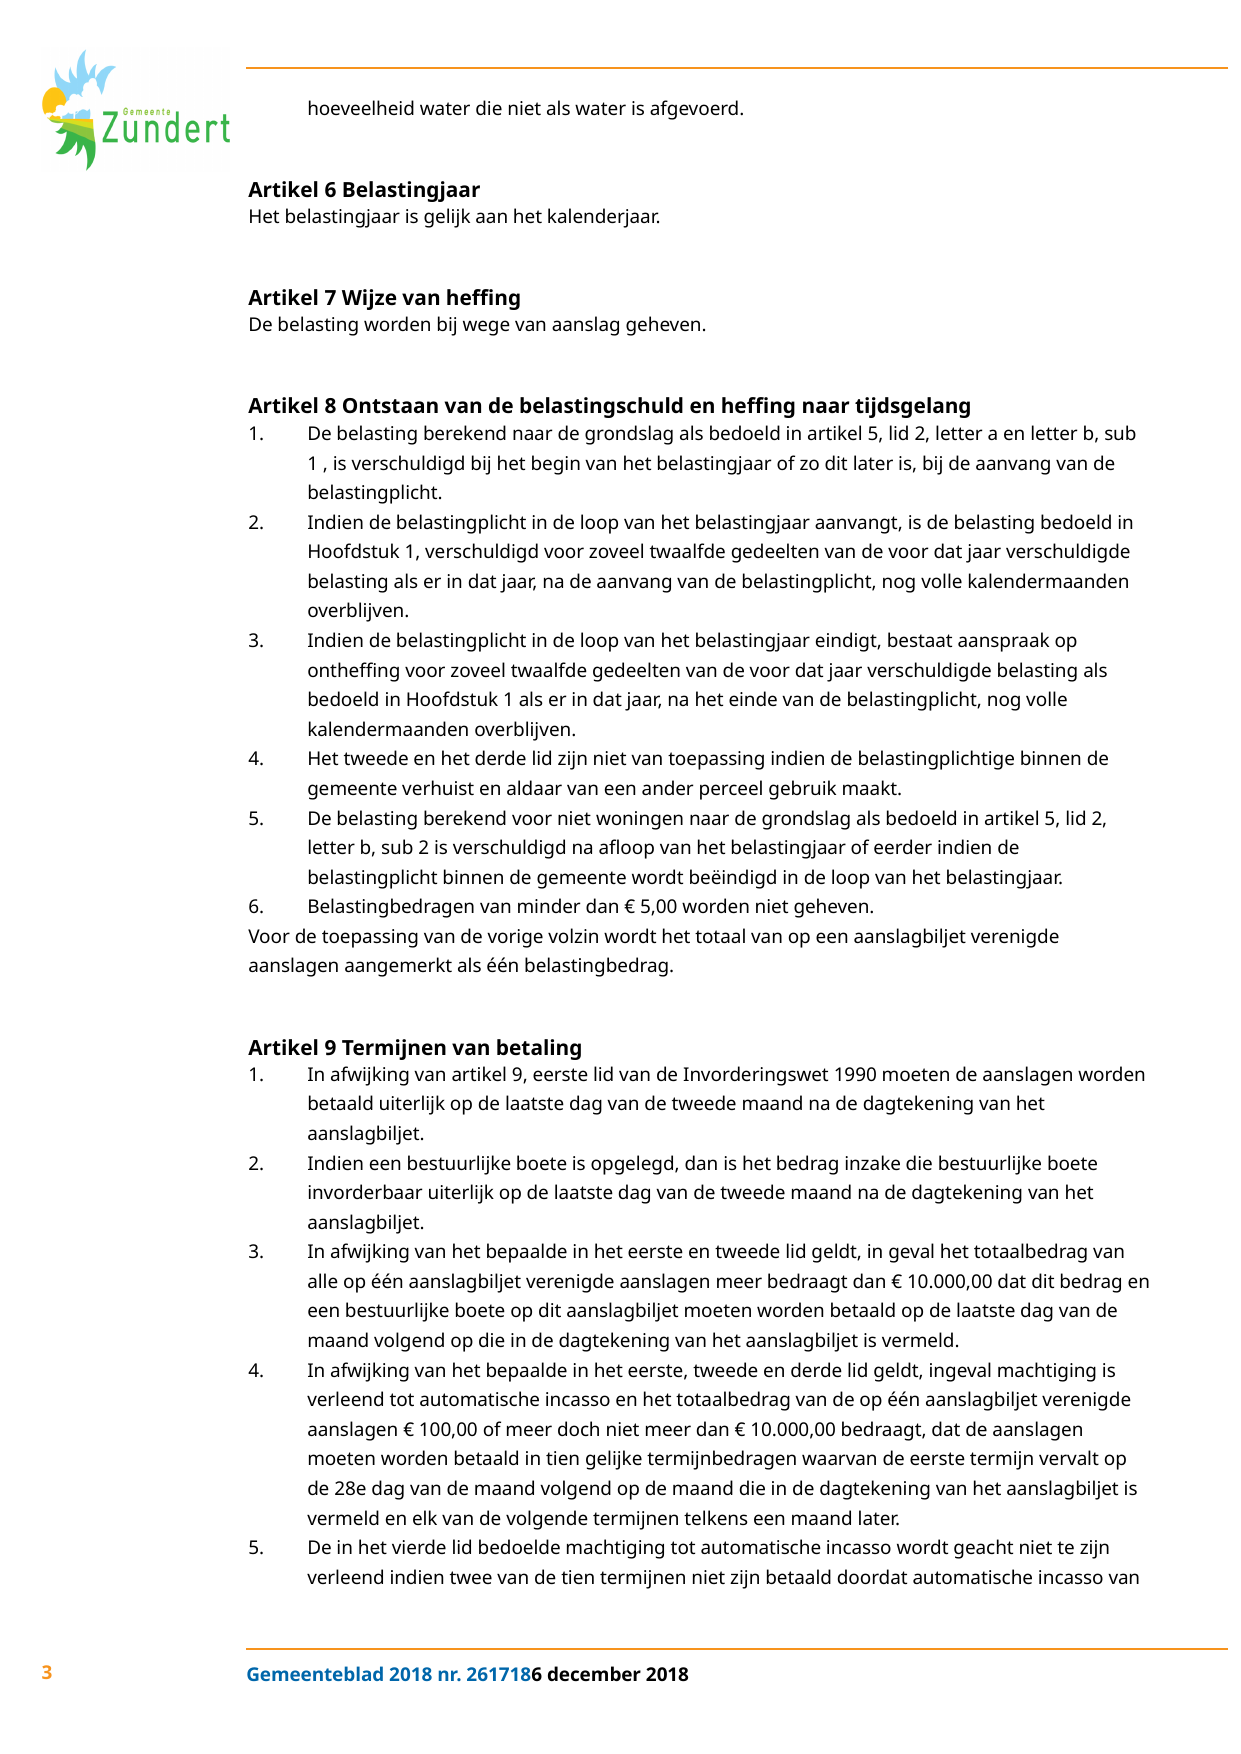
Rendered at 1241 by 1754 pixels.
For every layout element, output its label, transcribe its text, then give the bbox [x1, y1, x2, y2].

text Artikel 6 Belastingjaar [248, 175, 1152, 203]
text Artikel 9 Termijnen van betaling [248, 1033, 1152, 1061]
list In afwijking van het bepaalde in het eerste en tweede lid geldt, in geval het totaalbedrag van alle op één aanslagbiljet verenigde aanslagen meer bedraagt dan € 10.000,00 dat dit bedrag en een bestuurlijke boete op dit aanslagbiljet moeten worden betaald op de laatste dag van de maand volgend op die in de dagtekening van het aanslagbiljet is vermeld. [248, 1238, 1152, 1353]
list De belasting berekend naar de grondslag als bedoeld in artikel 5, lid 2, letter a en letter b, sub 1 , is verschuldigd bij het begin van het belastingjaar of zo dit later is, bij de aanvang van de belastingplicht. [248, 420, 1152, 505]
list In afwijking van artikel 9, eerste lid van de Invorderingswet 1990 moeten de aanslagen worden betaald uiterlijk op de laatste dag van de tweede maand na de dagtekening van het aanslagbiljet. [248, 1061, 1152, 1146]
text Voor de toepassing van de vorige volzin wordt het totaal van op een aanslagbiljet verenigde aanslagen aangemerkt als één belastingbedrag. [248, 923, 1152, 978]
picture [41, 47, 231, 172]
text Het belastingjaar is gelijk aan het kalenderjaar. [248, 203, 1152, 229]
text Artikel 7 Wijze van heffing [248, 283, 1152, 312]
list Indien een bestuurlijke boete is opgelegd, dan is het bedrag inzake die bestuurlijke boete invorderbaar uiterlijk op de laatste dag van de tweede maand na de dagtekening van het aanslagbiljet. [248, 1150, 1152, 1235]
text Artikel 8 Ontstaan van de belastingschuld en heffing naar tijdsgelang [248, 392, 1152, 420]
text De belasting worden bij wege van aanslag geheven. [248, 312, 1152, 337]
list Indien de belastingplicht in de loop van het belastingjaar aanvangt, is de belasting bedoeld in Hoofdstuk 1, verschuldigd voor zoveel twaalfde gedeelten van de voor dat jaar verschuldigde belasting als er in dat jaar, na de aanvang van de belastingplicht, nog volle kalendermaanden overblijven. [248, 509, 1152, 623]
list Indien de belastingplicht in de loop van het belastingjaar eindigt, bestaat aanspraak op ontheffing voor zoveel twaalfde gedeelten van de voor dat jaar verschuldigde belasting als bedoeld in Hoofdstuk 1 als er in dat jaar, na het einde van de belastingplicht, nog volle kalendermaanden overblijven. [248, 627, 1152, 742]
list In afwijking van het bepaalde in het eerste, tweede en derde lid geldt, ingeval machtiging is verleend tot automatische incasso en het totaalbedrag van de op één aanslagbiljet verenigde aanslagen € 100,00 of meer doch niet meer dan € 10.000,00 bedraagt, dat de aanslagen moeten worden betaald in tien gelijke termijnbedragen waarvan de eerste termijn vervalt op de 28e dag van de maand volgend op de maand die in de dagtekening van het aanslagbiljet is vermeld en elk van de volgende termijnen telkens een maand later. [248, 1357, 1152, 1531]
list Het tweede en het derde lid zijn niet van toepassing indien de belastingplichtige binnen de gemeente verhuist en aldaar van een ander perceel gebruik maakt. [248, 746, 1152, 801]
list Belastingbedragen van minder dan € 5,00 worden niet geheven. [248, 893, 1152, 919]
list hoeveelheid water die niet als water is afgevoerd. [248, 95, 1152, 121]
list De in het vierde lid bedoelde machtiging tot automatische incasso wordt geacht niet te zijn verleend indien twee van de tien termijnen niet zijn betaald doordat automatische incasso van [248, 1534, 1152, 1590]
list De belasting berekend voor niet woningen naar de grondslag als bedoeld in artikel 5, lid 2, letter b, sub 2 is verschuldigd na afloop van het belastingjaar of eerder indien de belastingplicht binnen de gemeente wordt beëindigd in de loop van het belastingjaar. [248, 805, 1152, 889]
